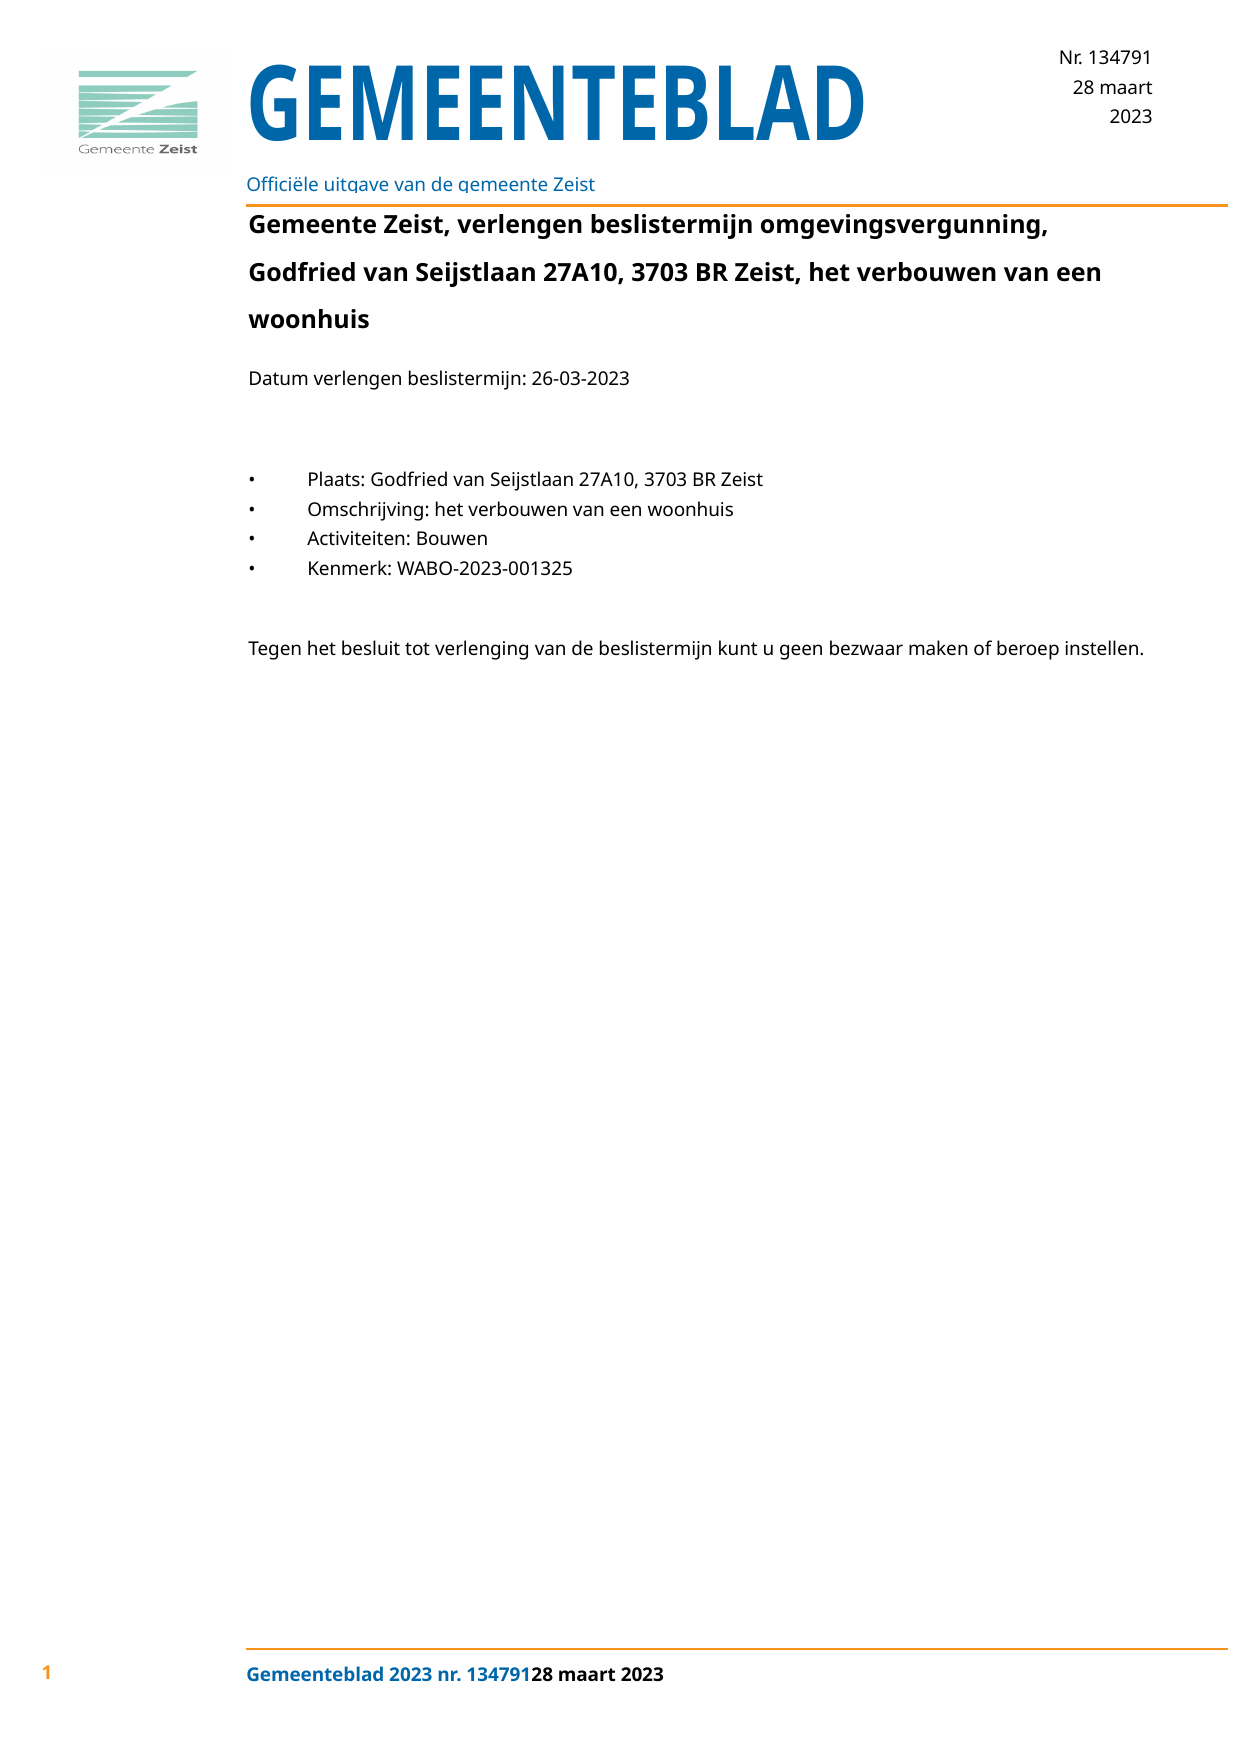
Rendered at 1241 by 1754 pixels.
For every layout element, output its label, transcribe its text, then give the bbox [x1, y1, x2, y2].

text Gemeente Zeist, verlengen beslistermijn omgevingsvergunning, Godfried van Seijstlaan 27A10, 3703 BR Zeist, het verbouwen van een woonhuis [248, 207, 1152, 336]
list Kenmerk: WABO-2023-001325 [248, 555, 1152, 581]
text Tegen het besluit tot verlenging van de beslistermijn kunt u geen bezwaar maken of beroep instellen. [248, 635, 1152, 661]
list Plaats: Godfried van Seijstlaan 27A10, 3703 BR Zeist [248, 466, 1152, 492]
picture [41, 47, 231, 172]
list Omschrijving: het verbouwen van een woonhuis [248, 496, 1152, 522]
list Activiteiten: Bouwen [248, 526, 1152, 551]
text Datum verlengen beslistermijn: 26-03-2023 [248, 366, 1152, 391]
